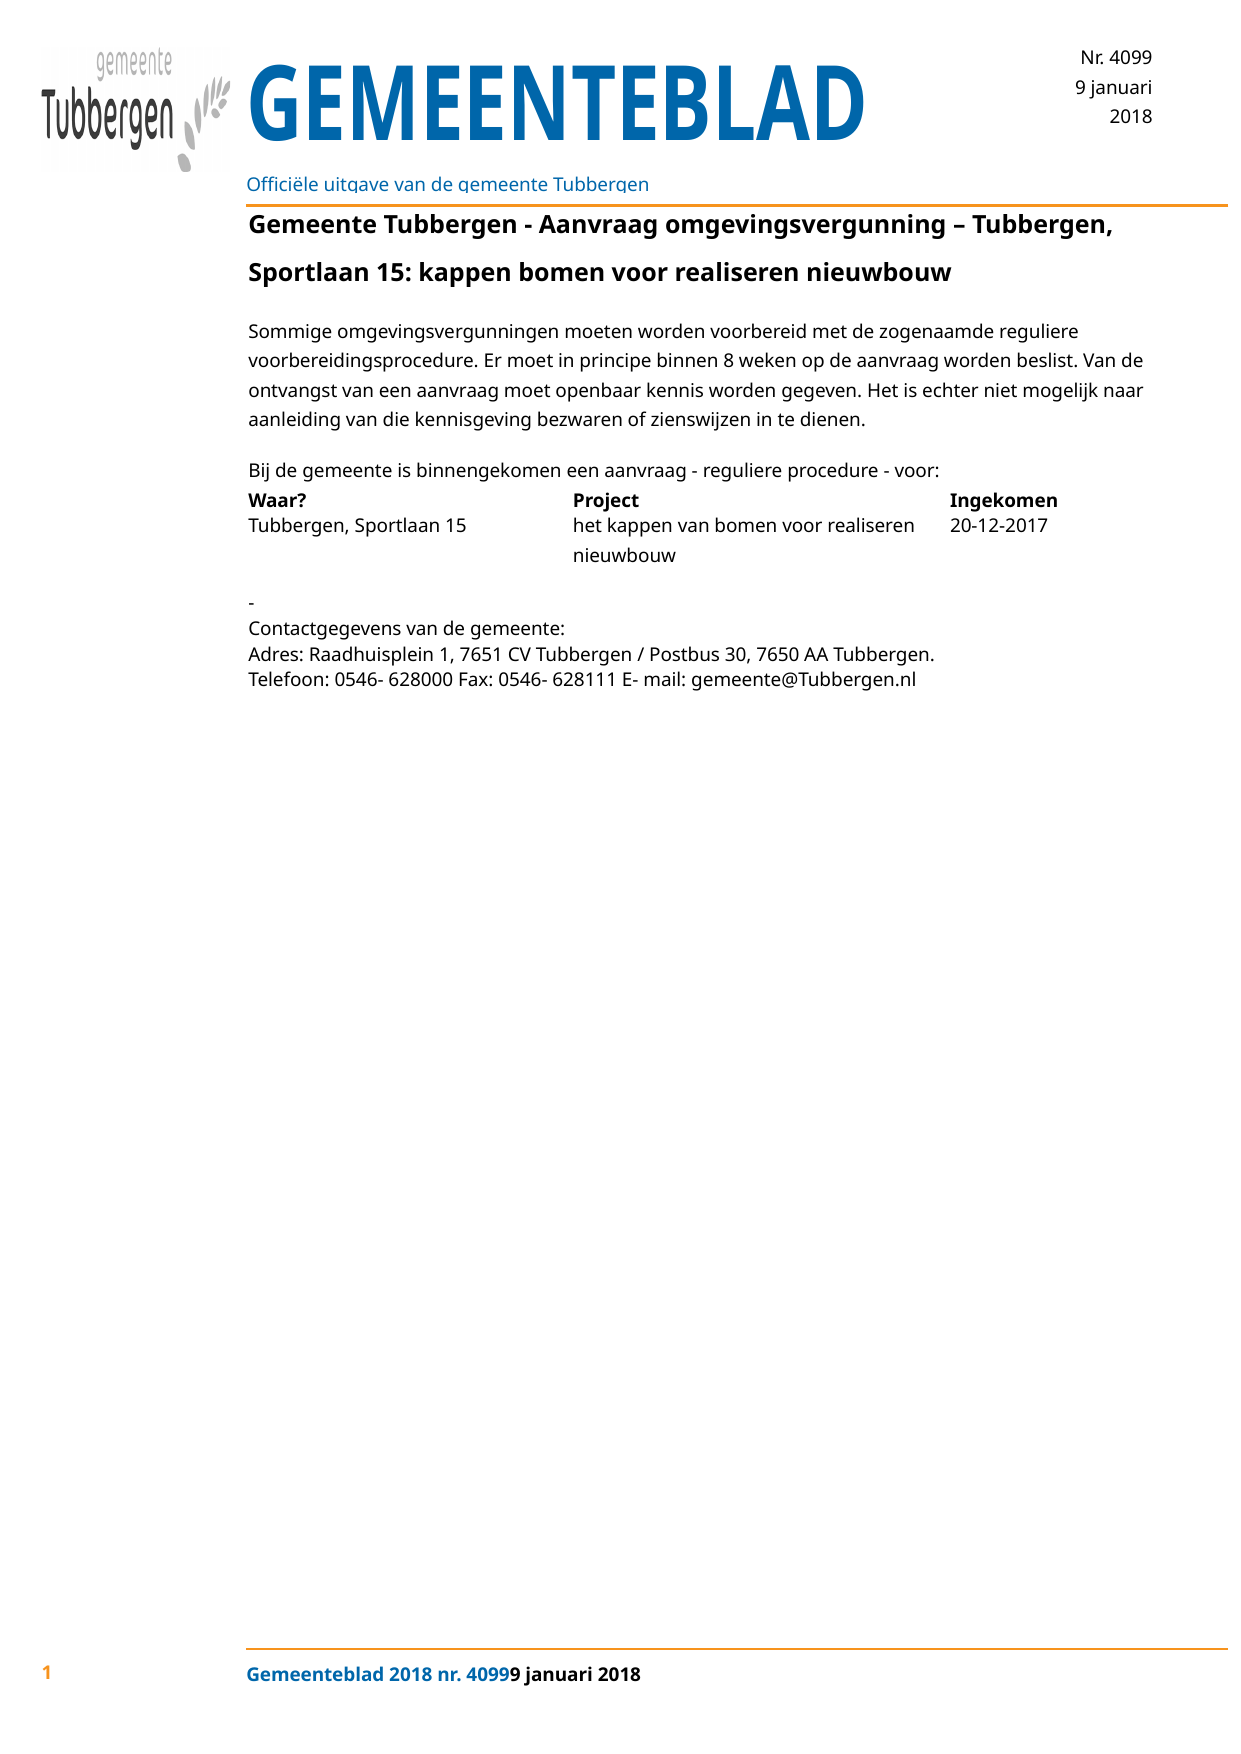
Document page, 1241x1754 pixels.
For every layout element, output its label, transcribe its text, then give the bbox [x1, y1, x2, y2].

table_header Project [573, 487, 950, 512]
text Bij de gemeente is binnengekomen een aanvraag - reguliere procedure - voor: [248, 457, 1152, 483]
text Contactgegevens van de gemeente: [248, 615, 1152, 641]
text Gemeente Tubbergen - Aanvraag omgevingsvergunning – Tubbergen, Sportlaan 15: kappen bomen voor realiseren nieuwbouw [248, 207, 1152, 288]
picture [41, 47, 231, 172]
table_cell Tubbergen, Sportlaan 15 [248, 513, 573, 568]
text Adres: Raadhuisplein 1, 7651 CV Tubbergen / Postbus 30, 7650 AA Tubbergen. [248, 641, 1152, 666]
table_cell 20-12-2017 [950, 513, 1152, 568]
table_header Ingekomen [950, 487, 1152, 512]
table_cell het kappen van bomen voor realiseren nieuwbouw [573, 513, 950, 568]
text Sommige omgevingsvergunningen moeten worden voorbereid met de zogenaamde reguliere voorbereidingsprocedure. Er moet in principe binnen 8 weken op de aanvraag worden beslist. Van de ontvangst van een aanvraag moet openbaar kennis worden gegeven. Het is echter niet mogelijk naar aanleiding van die kennisgeving bezwaren of zienswijzen in te dienen. [248, 318, 1152, 432]
text Telefoon: 0546- 628000 Fax: 0546- 628111 E- mail: gemeente@Tubbergen.nl [248, 666, 1152, 692]
text - [248, 589, 1152, 615]
table_header Waar? [248, 487, 573, 512]
